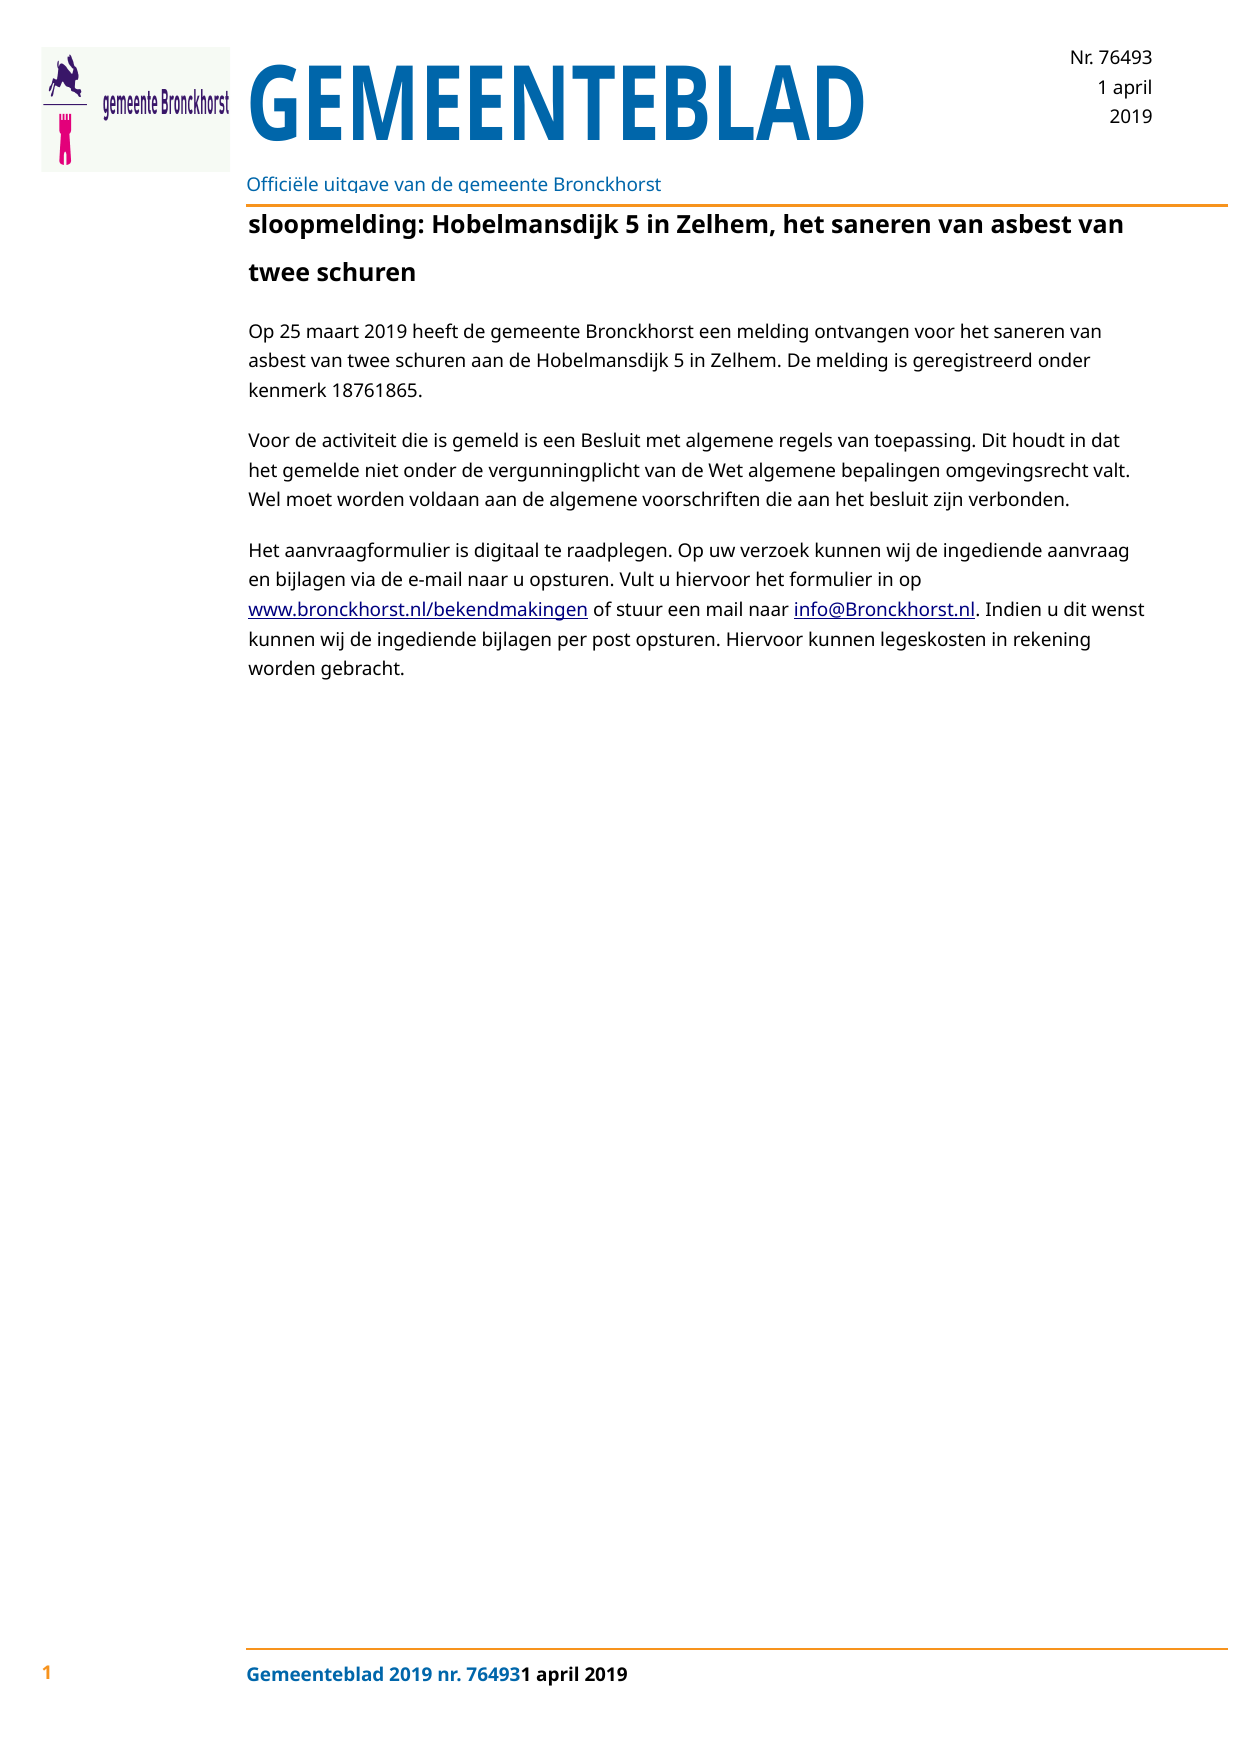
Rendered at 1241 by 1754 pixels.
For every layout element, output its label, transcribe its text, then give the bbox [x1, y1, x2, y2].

text Voor de activiteit die is gemeld is een Besluit met algemene regels van toepassing. Dit houdt in dat het gemelde niet onder de vergunningplicht van de Wet algemene bepalingen omgevingsrecht valt. Wel moet worden voldaan aan de algemene voorschriften die aan het besluit zijn verbonden. [248, 427, 1152, 512]
picture [41, 47, 231, 172]
text sloopmelding: Hobelmansdijk 5 in Zelhem, het saneren van asbest van twee schuren [248, 207, 1152, 288]
text Op 25 maart 2019 heeft de gemeente Bronckhorst een melding ontvangen voor het saneren van asbest van twee schuren aan de Hobelmansdijk 5 in Zelhem. De melding is geregistreerd onder kenmerk 18761865. [248, 318, 1152, 403]
text Het aanvraagformulier is digitaal te raadplegen. Op uw verzoek kunnen wij de ingediende aanvraag en bijlagen via de e-mail naar u opsturen. Vult u hiervoor het formulier in op www.bronckhorst.nl/bekendmakingen of stuur een mail naar info@Bronckhorst.nl. Indien u dit wenst kunnen wij de ingediende bijlagen per post opsturen. Hiervoor kunnen legeskosten in rekening worden gebracht. [248, 537, 1152, 681]
